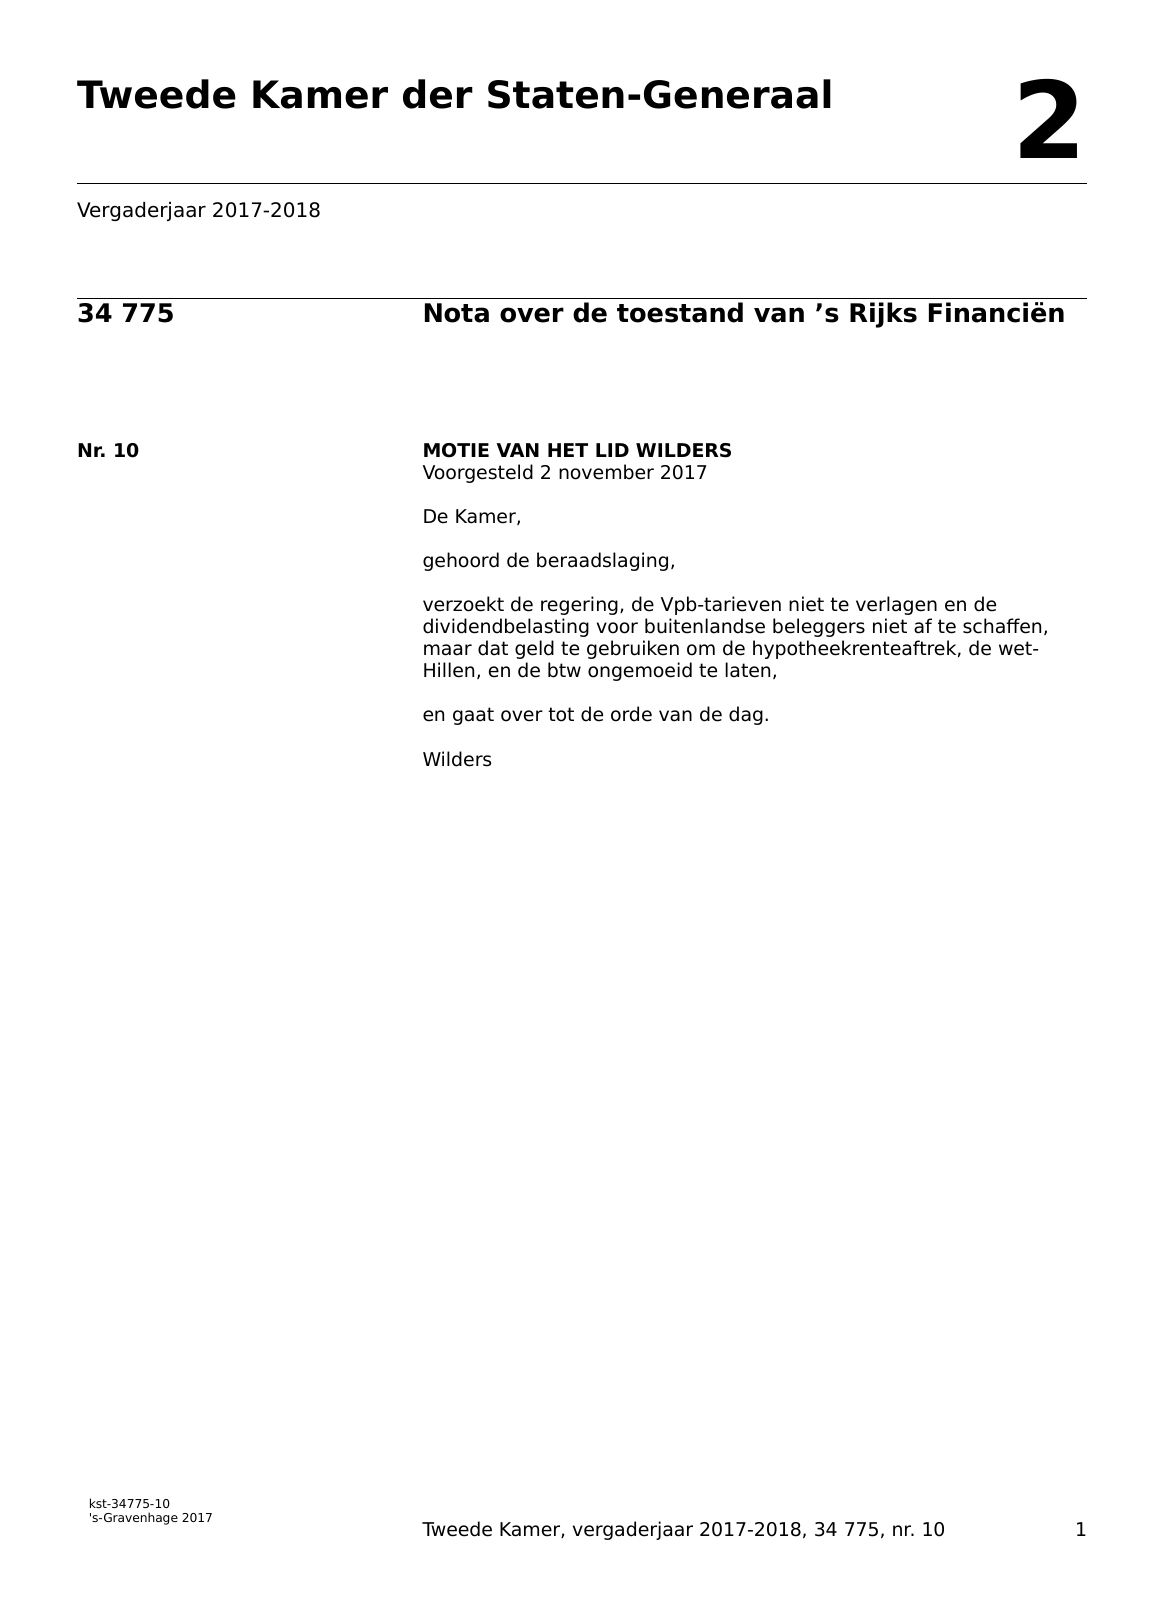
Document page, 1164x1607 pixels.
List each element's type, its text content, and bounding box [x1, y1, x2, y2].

text De Kamer, [422, 506, 1087, 528]
table_header 2 [886, 59, 1087, 183]
table_cell Vergaderjaar 2017-2018 [77, 184, 1087, 298]
text Wilders [422, 748, 1087, 770]
table_header Tweede Kamer der Staten-Generaal [77, 59, 886, 183]
text Voorgesteld 2 november 2017 [422, 462, 1087, 484]
text en gaat over tot de orde van de dag. [422, 704, 1087, 726]
text verzoekt de regering, de Vpb-tarieven niet te verlagen en de dividendbelasting voor buitenlandse beleggers niet af te schaffen, maar dat geld te gebruiken om de hypotheekrenteaftrek, de wet-Hillen, en de btw ongemoeid te laten, [422, 594, 1087, 682]
subtitle 34 775 Nota over de toestand van ’s Rijks Financiën [77, 299, 1087, 329]
text 's-Gravenhage 2017 [88, 1511, 323, 1525]
subtitle Nr. 10 MOTIE VAN HET LID WILDERS [77, 440, 1087, 462]
text kst-34775-10 [88, 1497, 323, 1511]
text gehoord de beraadslaging, [422, 550, 1087, 572]
